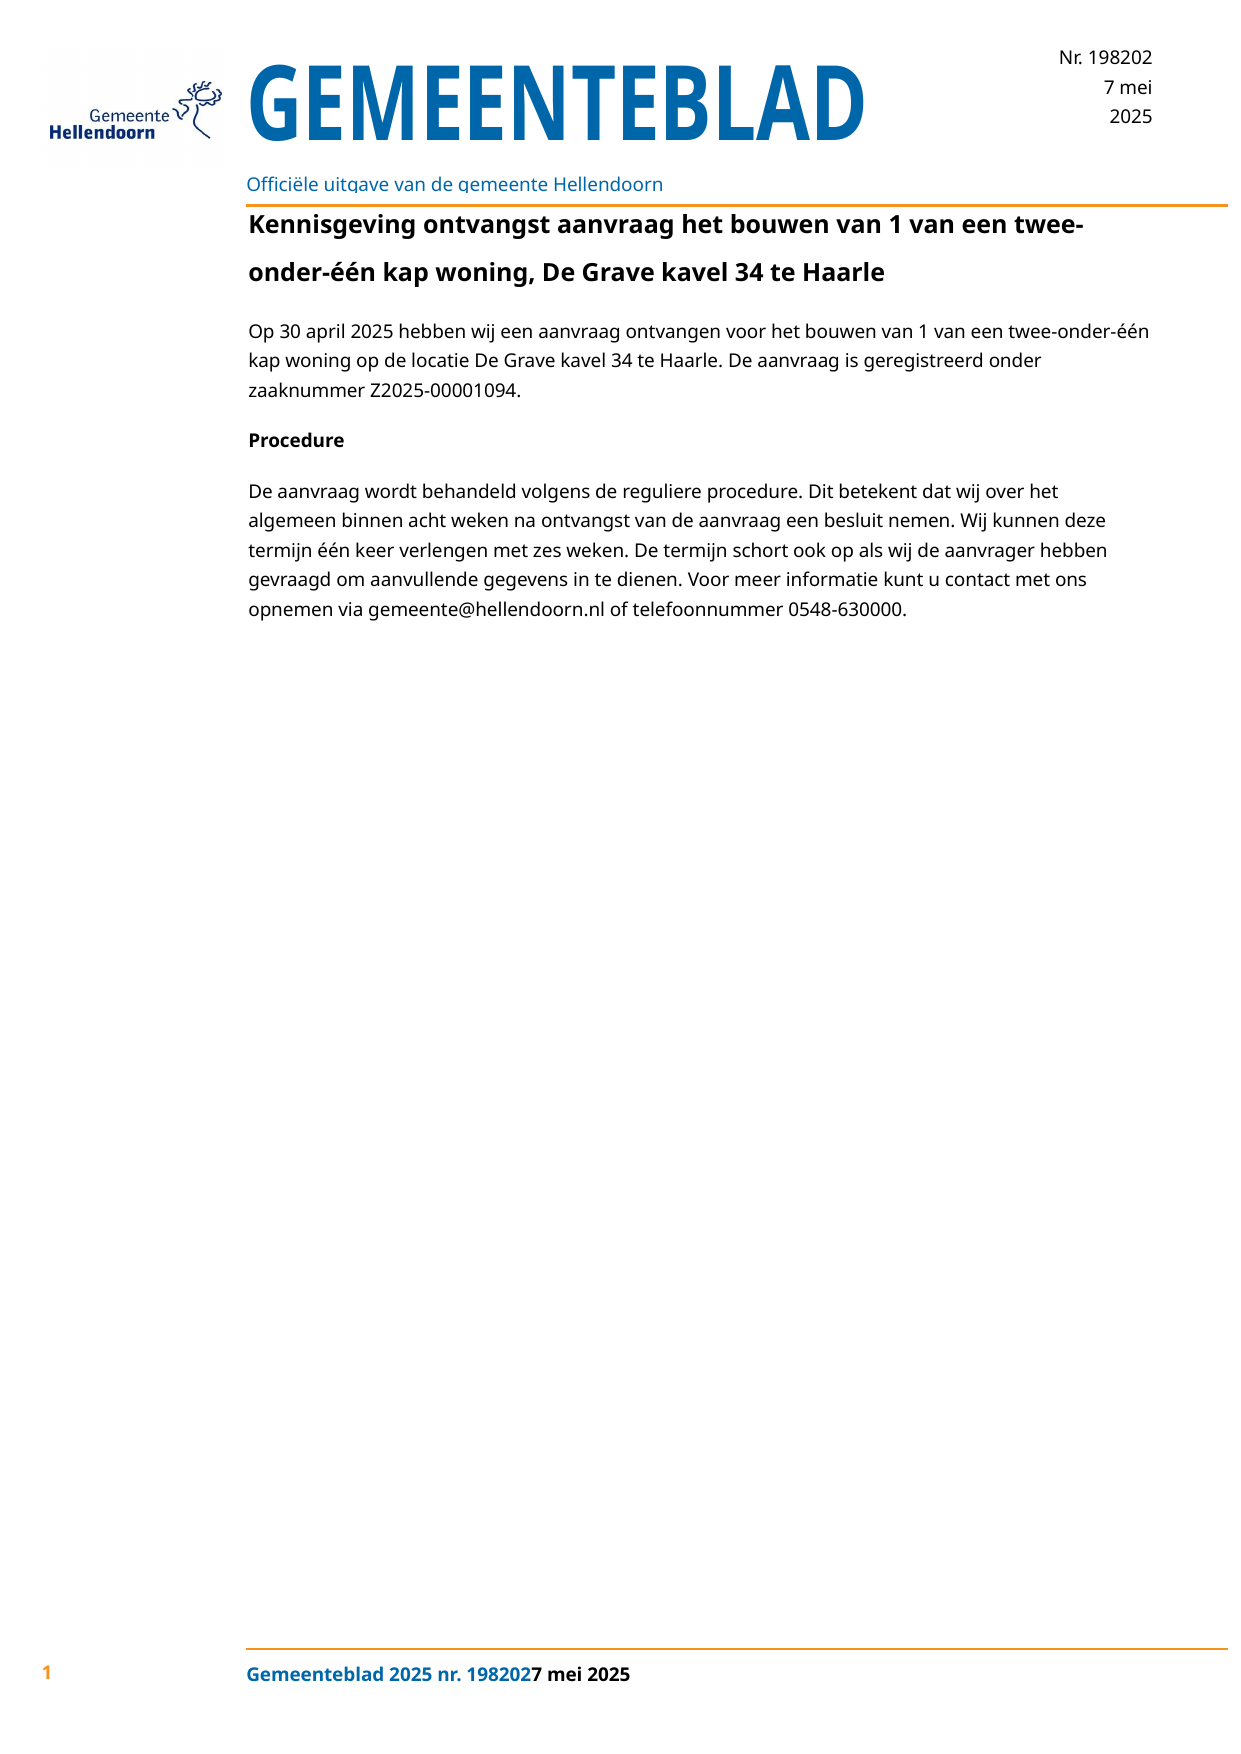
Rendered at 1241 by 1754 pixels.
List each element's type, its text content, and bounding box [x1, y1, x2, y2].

text De aanvraag wordt behandeld volgens de reguliere procedure. Dit betekent dat wij over het algemeen binnen acht weken na ontvangst van de aanvraag een besluit nemen. Wij kunnen deze termijn één keer verlengen met zes weken. De termijn schort ook op als wij de aanvrager hebben gevraagd om aanvullende gegevens in te dienen. Voor meer informatie kunt u contact met ons opnemen via gemeente@hellendoorn.nl of telefoonnummer 0548-630000. [248, 478, 1152, 622]
text Procedure [248, 427, 1152, 453]
text Op 30 april 2025 hebben wij een aanvraag ontvangen voor het bouwen van 1 van een twee-onder-één kap woning op de locatie De Grave kavel 34 te Haarle. De aanvraag is geregistreerd onder zaaknummer Z2025-00001094. [248, 318, 1152, 403]
text Kennisgeving ontvangst aanvraag het bouwen van 1 van een twee-onder-één kap woning, De Grave kavel 34 te Haarle [248, 207, 1152, 288]
picture [41, 47, 231, 172]
